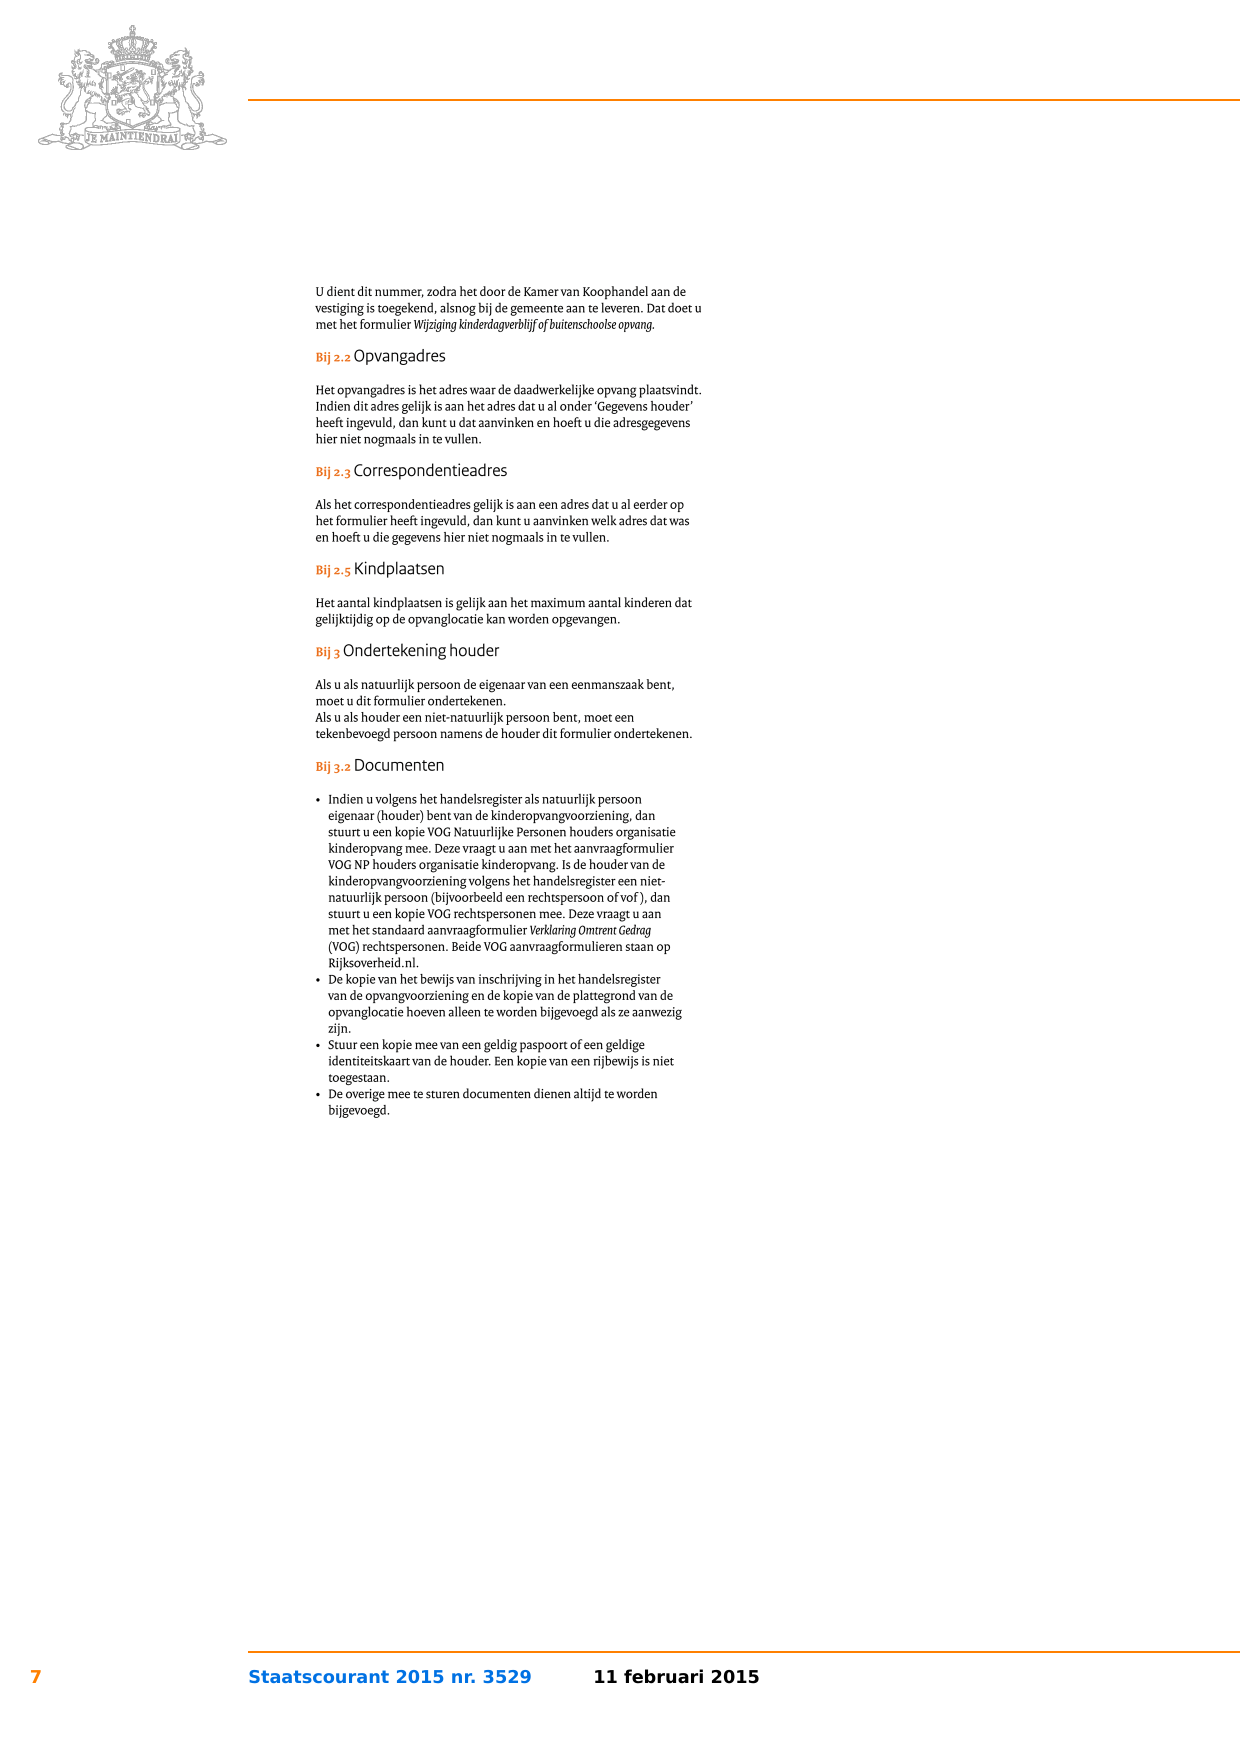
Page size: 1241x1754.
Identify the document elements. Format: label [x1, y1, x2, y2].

picture [248, 151, 1134, 1404]
picture [38, 25, 227, 150]
